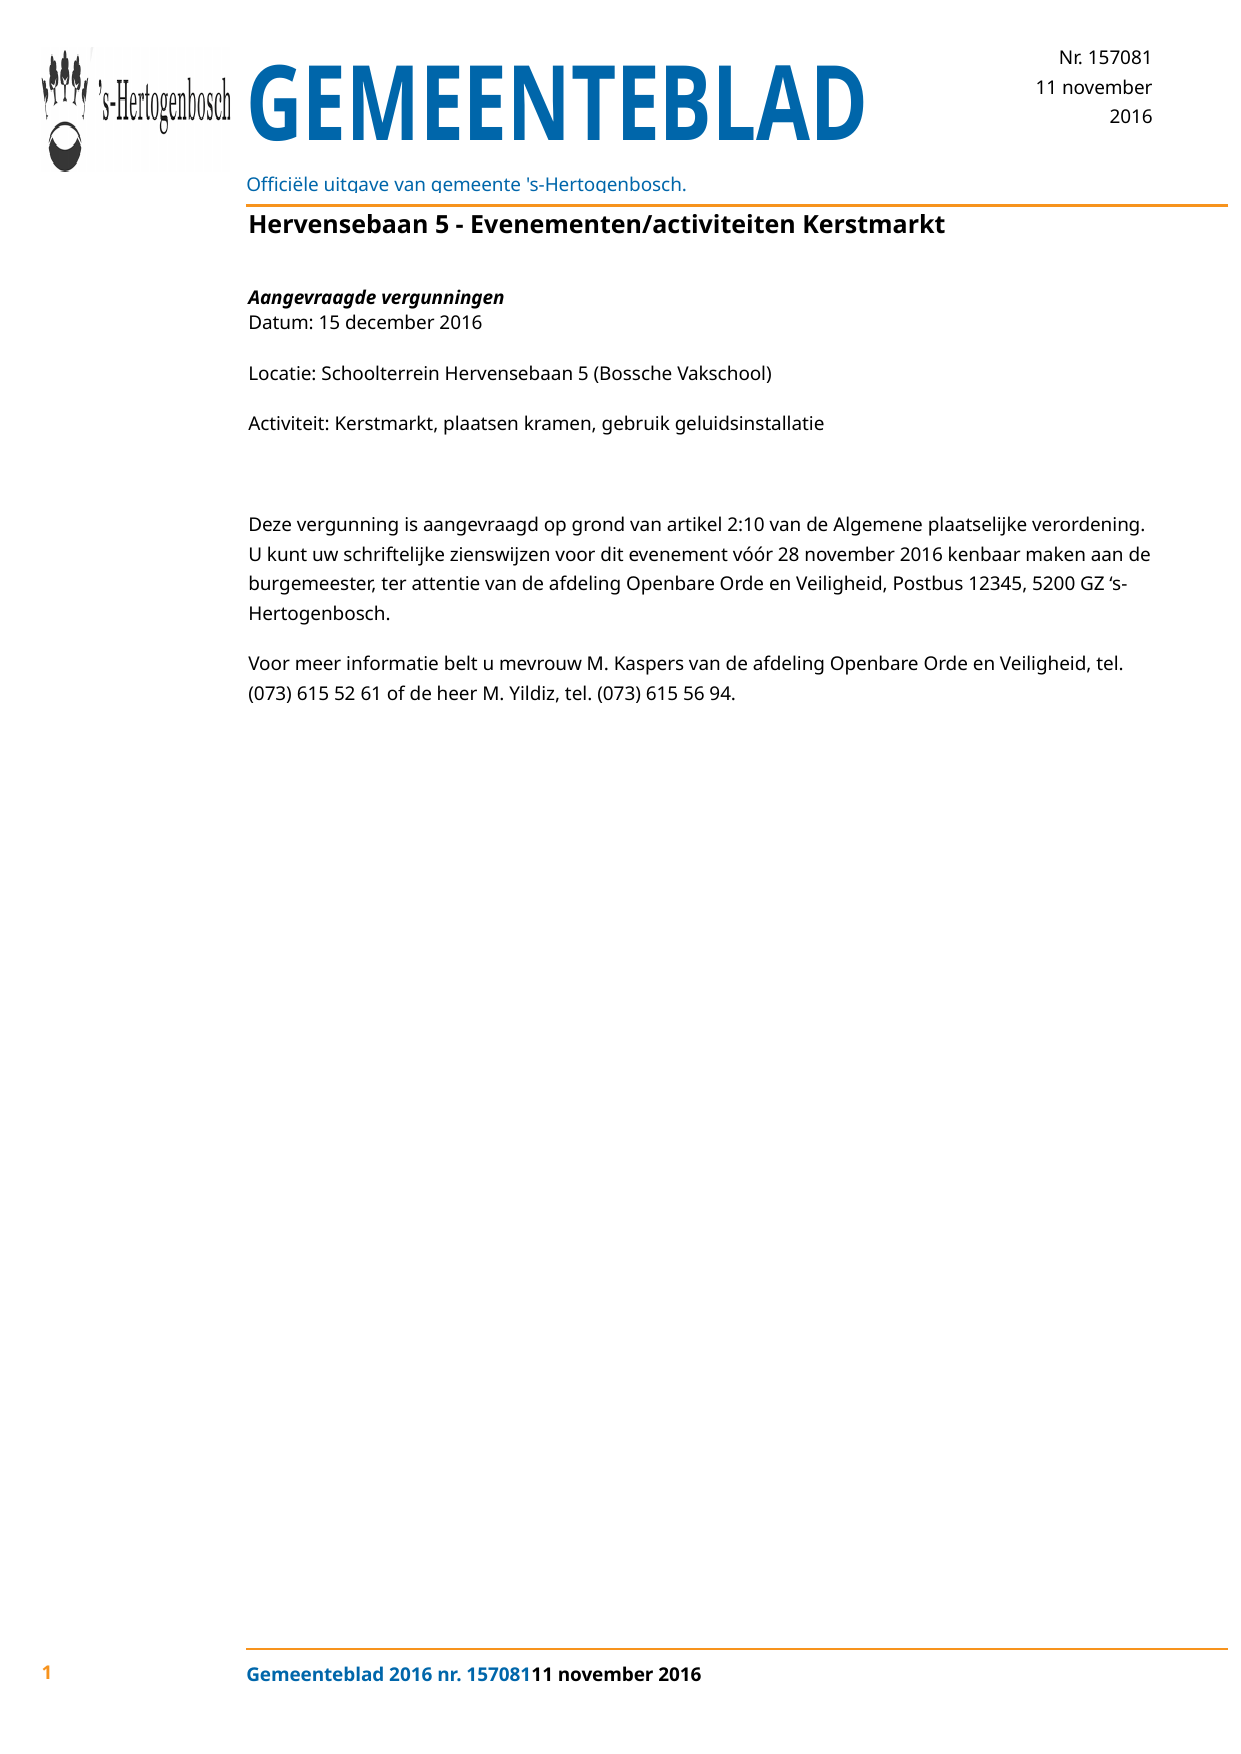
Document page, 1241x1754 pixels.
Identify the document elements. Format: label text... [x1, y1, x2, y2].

text Deze vergunning is aangevraagd op grond van artikel 2:10 van de Algemene plaatselijke verordening. U kunt uw schriftelijke zienswijzen voor dit evenement vóór 28 november 2016 kenbaar maken aan de burgemeester, ter attentie van de afdeling Openbare Orde en Veiligheid, Postbus 12345, 5200 GZ ‘s-Hertogenbosch. [248, 511, 1152, 626]
picture [41, 47, 231, 172]
text Datum: 15 december 2016 [248, 309, 1152, 335]
text Hervensebaan 5 - Evenementen/activiteiten Kerstmarkt [248, 207, 1152, 241]
text Activiteit: Kerstmarkt, plaatsen kramen, gebruik geluidsinstallatie [248, 410, 1152, 436]
text Locatie: Schoolterrein Hervensebaan 5 (Bossche Vakschool) [248, 360, 1152, 386]
text Aangevraagde vergunningen [248, 284, 1152, 309]
text Voor meer informatie belt u mevrouw M. Kaspers van de afdeling Openbare Orde en Veiligheid, tel. (073) 615 52 61 of de heer M. Yildiz, tel. (073) 615 56 94. [248, 650, 1152, 706]
